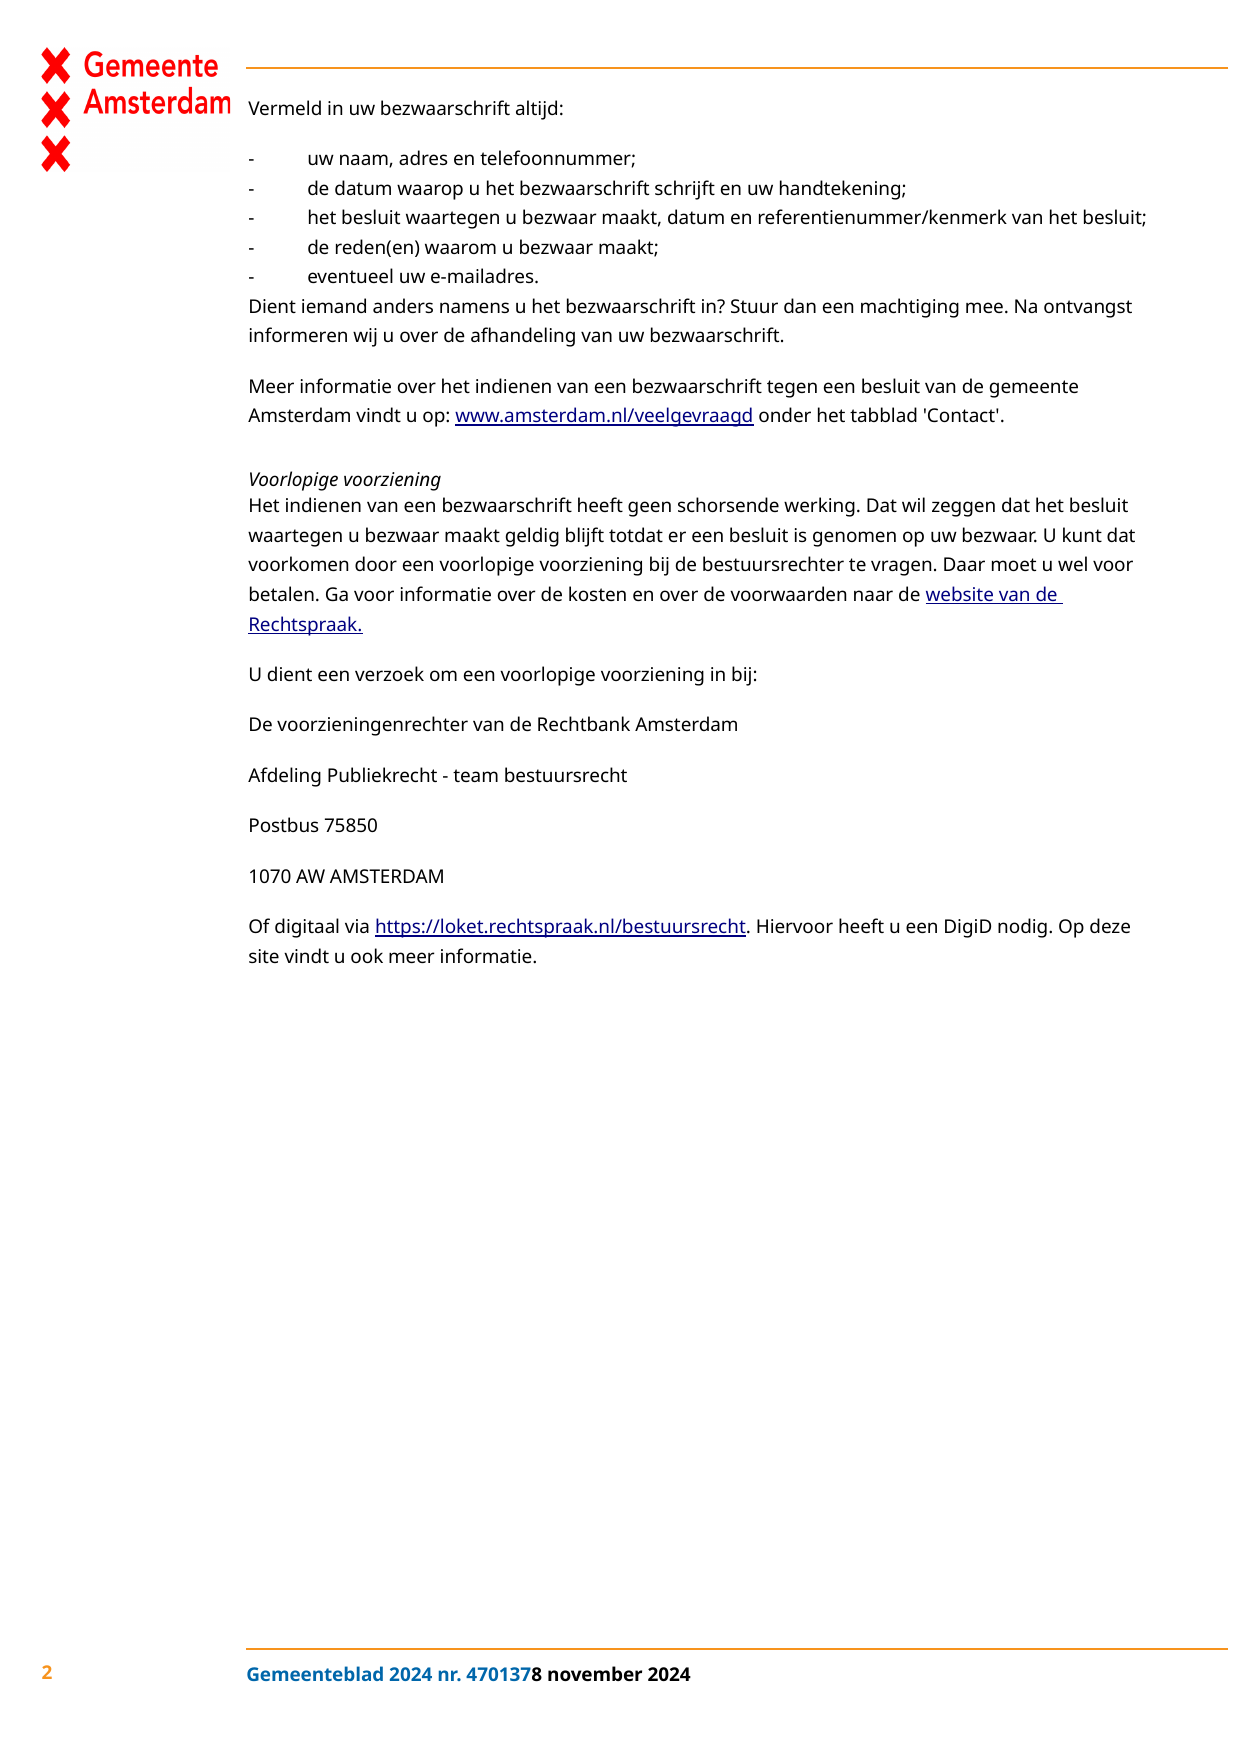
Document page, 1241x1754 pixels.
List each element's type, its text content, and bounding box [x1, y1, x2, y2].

text Voorlopige voorziening [248, 467, 1152, 492]
text Dient iemand anders namens u het bezwaarschrift in? Stuur dan een machtiging mee. Na ontvangst informeren wij u over de afhandeling van uw bezwaarschrift. [248, 293, 1152, 348]
text U dient een verzoek om een voorlopige voorziening in bij: [248, 661, 1152, 687]
text Of digitaal via https://loket.rechtspraak.nl/bestuursrecht. Hiervoor heeft u een DigiD nodig. Op deze site vindt u ook meer informatie. [248, 913, 1152, 968]
list de reden(en) waarom u bezwaar maakt; [248, 234, 1152, 260]
text Meer informatie over het indienen van een bezwaarschrift tegen een besluit van de gemeente Amsterdam vindt u op: www.amsterdam.nl/veelgevraagd onder het tabblad 'Contact'. [248, 373, 1152, 428]
text Postbus 75850 [248, 812, 1152, 838]
list de datum waarop u het bezwaarschrift schrijft en uw handtekening; [248, 175, 1152, 201]
list uw naam, adres en telefoonnummer; [248, 145, 1152, 171]
text Het indienen van een bezwaarschrift heeft geen schorsende werking. Dat wil zeggen dat het besluit waartegen u bezwaar maakt geldig blijft totdat er een besluit is genomen op uw bezwaar. U kunt dat voorkomen door een voorlopige voorziening bij de bestuursrechter te vragen. Daar moet u wel voor betalen. Ga voor informatie over de kosten en over de voorwaarden naar de website van de Rechtspraak. [248, 492, 1152, 636]
picture [41, 47, 231, 172]
text Afdeling Publiekrecht - team bestuursrecht [248, 762, 1152, 788]
text Vermeld in uw bezwaarschrift altijd: [248, 95, 1152, 121]
text 1070 AW AMSTERDAM [248, 863, 1152, 888]
list het besluit waartegen u bezwaar maakt, datum en referentienummer/kenmerk van het besluit; [248, 204, 1152, 230]
text De voorzieningenrechter van de Rechtbank Amsterdam [248, 712, 1152, 737]
list eventueel uw e-mailadres. [248, 263, 1152, 289]
